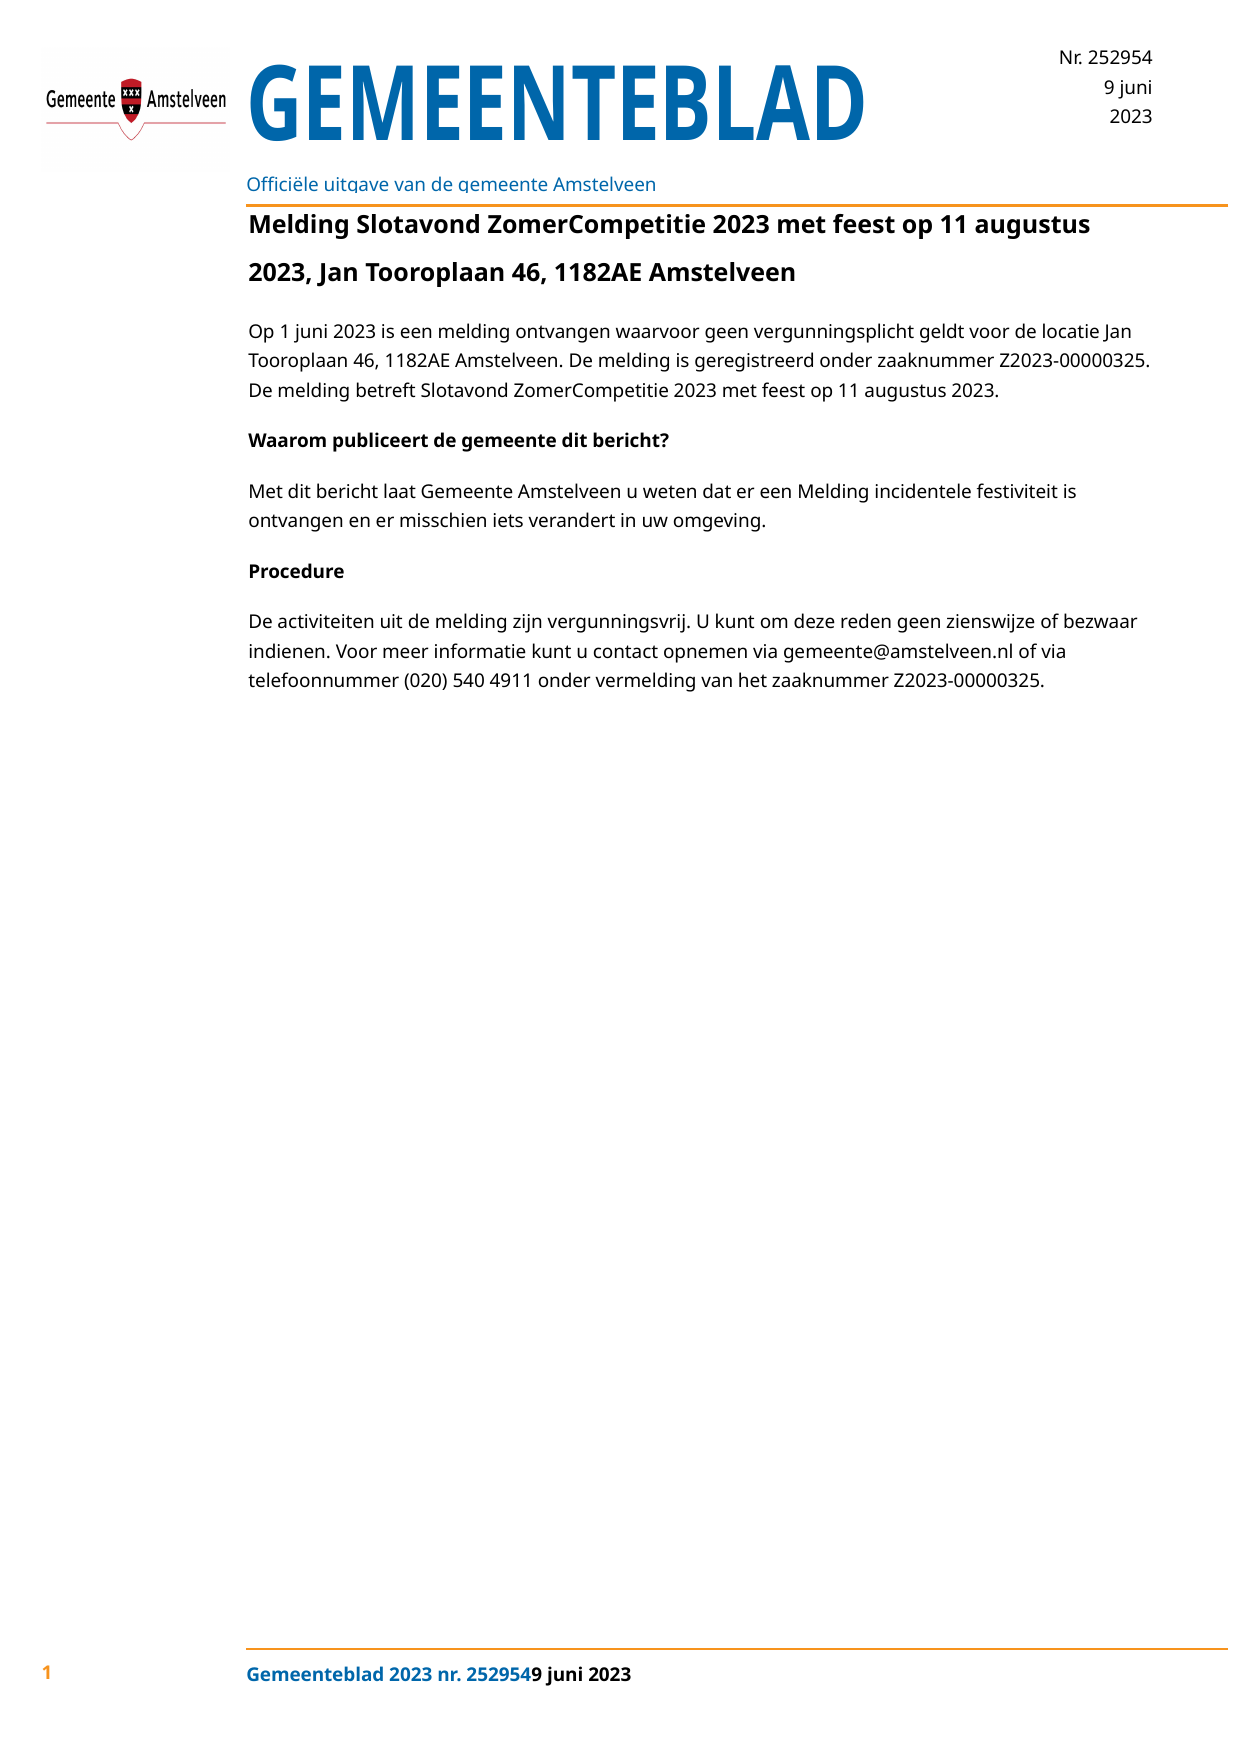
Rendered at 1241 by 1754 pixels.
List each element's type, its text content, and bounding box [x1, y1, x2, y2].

text Met dit bericht laat Gemeente Amstelveen u weten dat er een Melding incidentele festiviteit is ontvangen en er misschien iets verandert in uw omgeving. [248, 478, 1152, 533]
text Waarom publiceert de gemeente dit bericht? [248, 427, 1152, 453]
text Op 1 juni 2023 is een melding ontvangen waarvoor geen vergunningsplicht geldt voor de locatie Jan Tooroplaan 46, 1182AE Amstelveen. De melding is geregistreerd onder zaaknummer Z2023-00000325. De melding betreft Slotavond ZomerCompetitie 2023 met feest op 11 augustus 2023. [248, 318, 1152, 403]
text Melding Slotavond ZomerCompetitie 2023 met feest op 11 augustus 2023, Jan Tooroplaan 46, 1182AE Amstelveen [248, 207, 1152, 288]
picture [41, 47, 231, 172]
text De activiteiten uit de melding zijn vergunningsvrij. U kunt om deze reden geen zienswijze of bezwaar indienen. Voor meer informatie kunt u contact opnemen via gemeente@amstelveen.nl of via telefoonnummer (020) 540 4911 onder vermelding van het zaaknummer Z2023-00000325. [248, 608, 1152, 693]
text Procedure [248, 558, 1152, 584]
